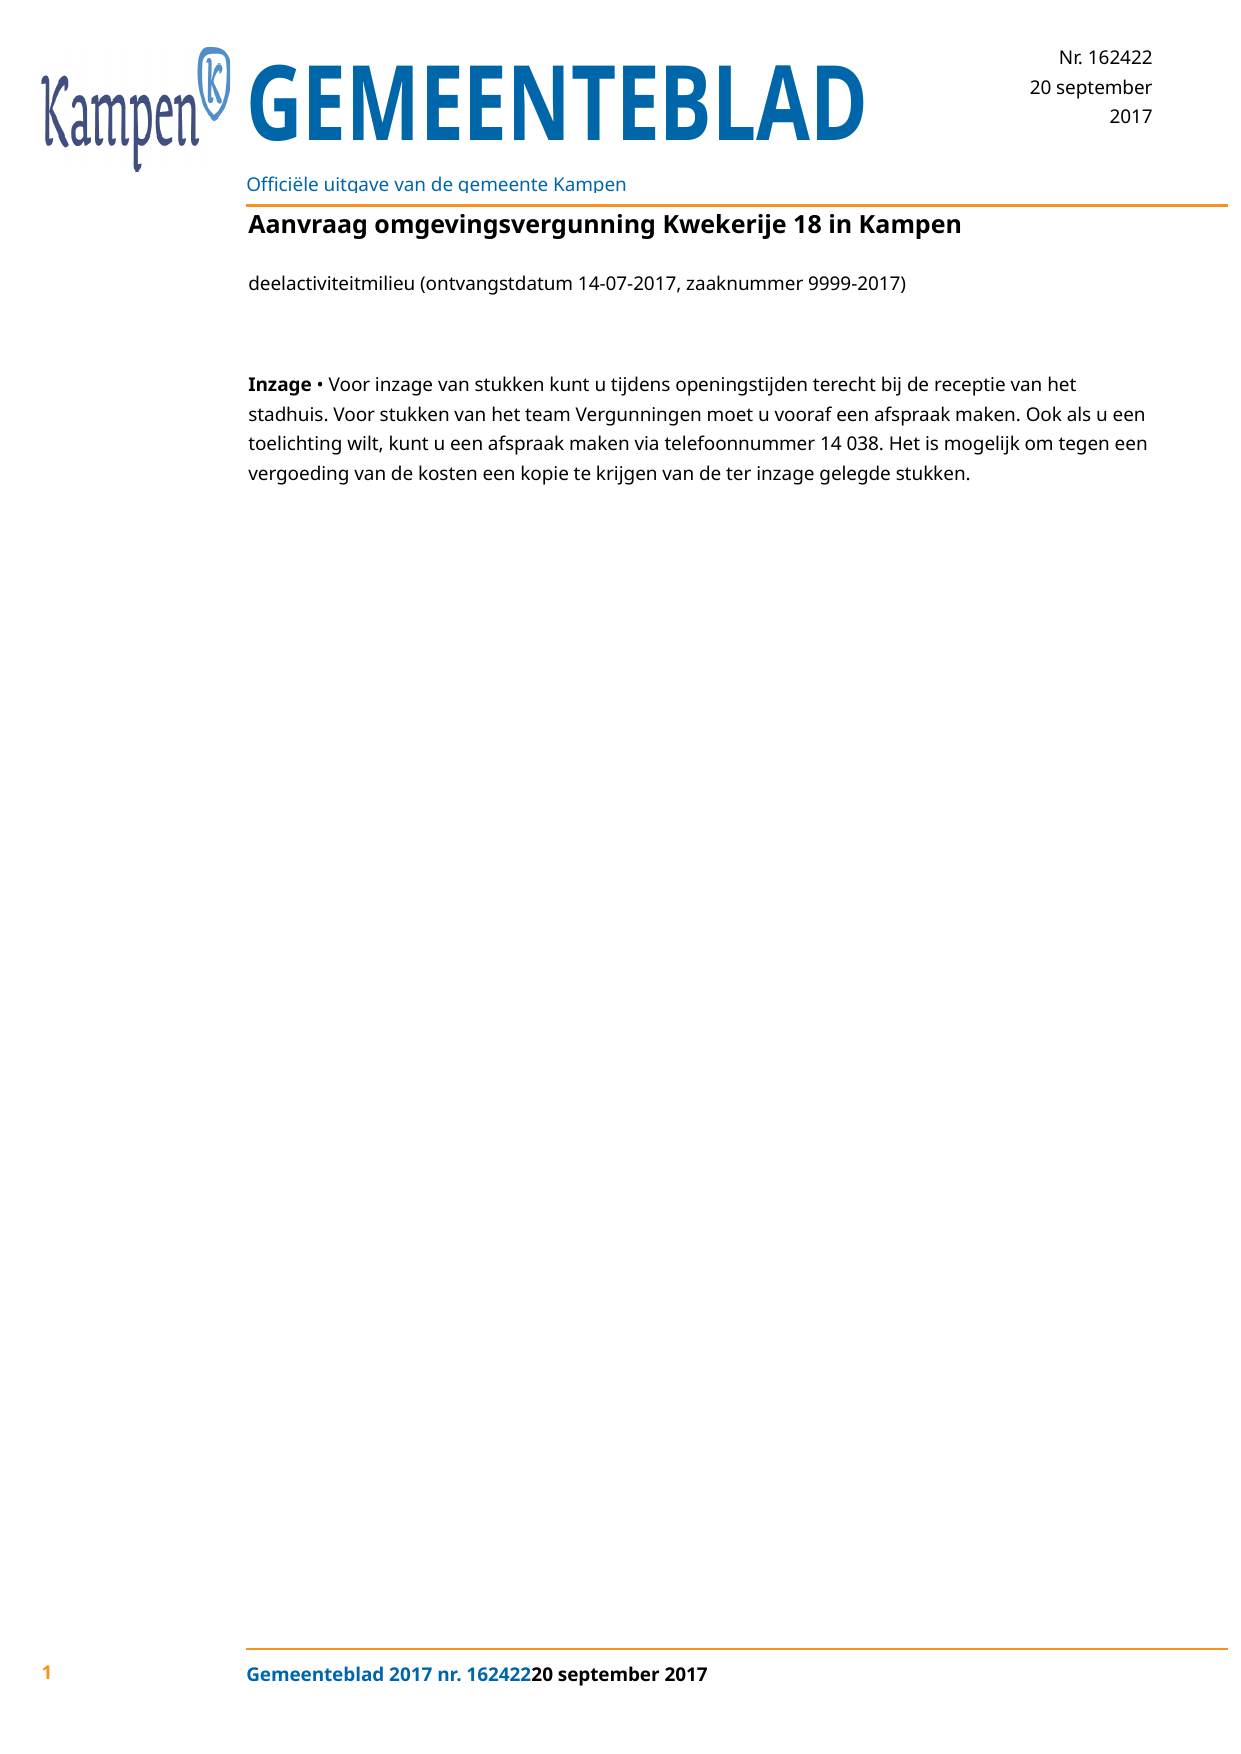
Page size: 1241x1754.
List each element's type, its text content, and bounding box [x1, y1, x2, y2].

text Inzage • Voor inzage van stukken kunt u tijdens openingstijden terecht bij de receptie van het stadhuis. Voor stukken van het team Vergunningen moet u vooraf een afspraak maken. Ook als u een toelichting wilt, kunt u een afspraak maken via telefoonnummer 14 038. Het is mogelijk om tegen een vergoeding van de kosten een kopie te krijgen van de ter inzage gelegde stukken. [248, 371, 1152, 486]
picture [41, 47, 231, 172]
text deelactiviteitmilieu (ontvangstdatum 14-07-2017, zaaknummer 9999-2017) [248, 270, 1152, 296]
text Aanvraag omgevingsvergunning Kwekerije 18 in Kampen [248, 207, 1152, 241]
